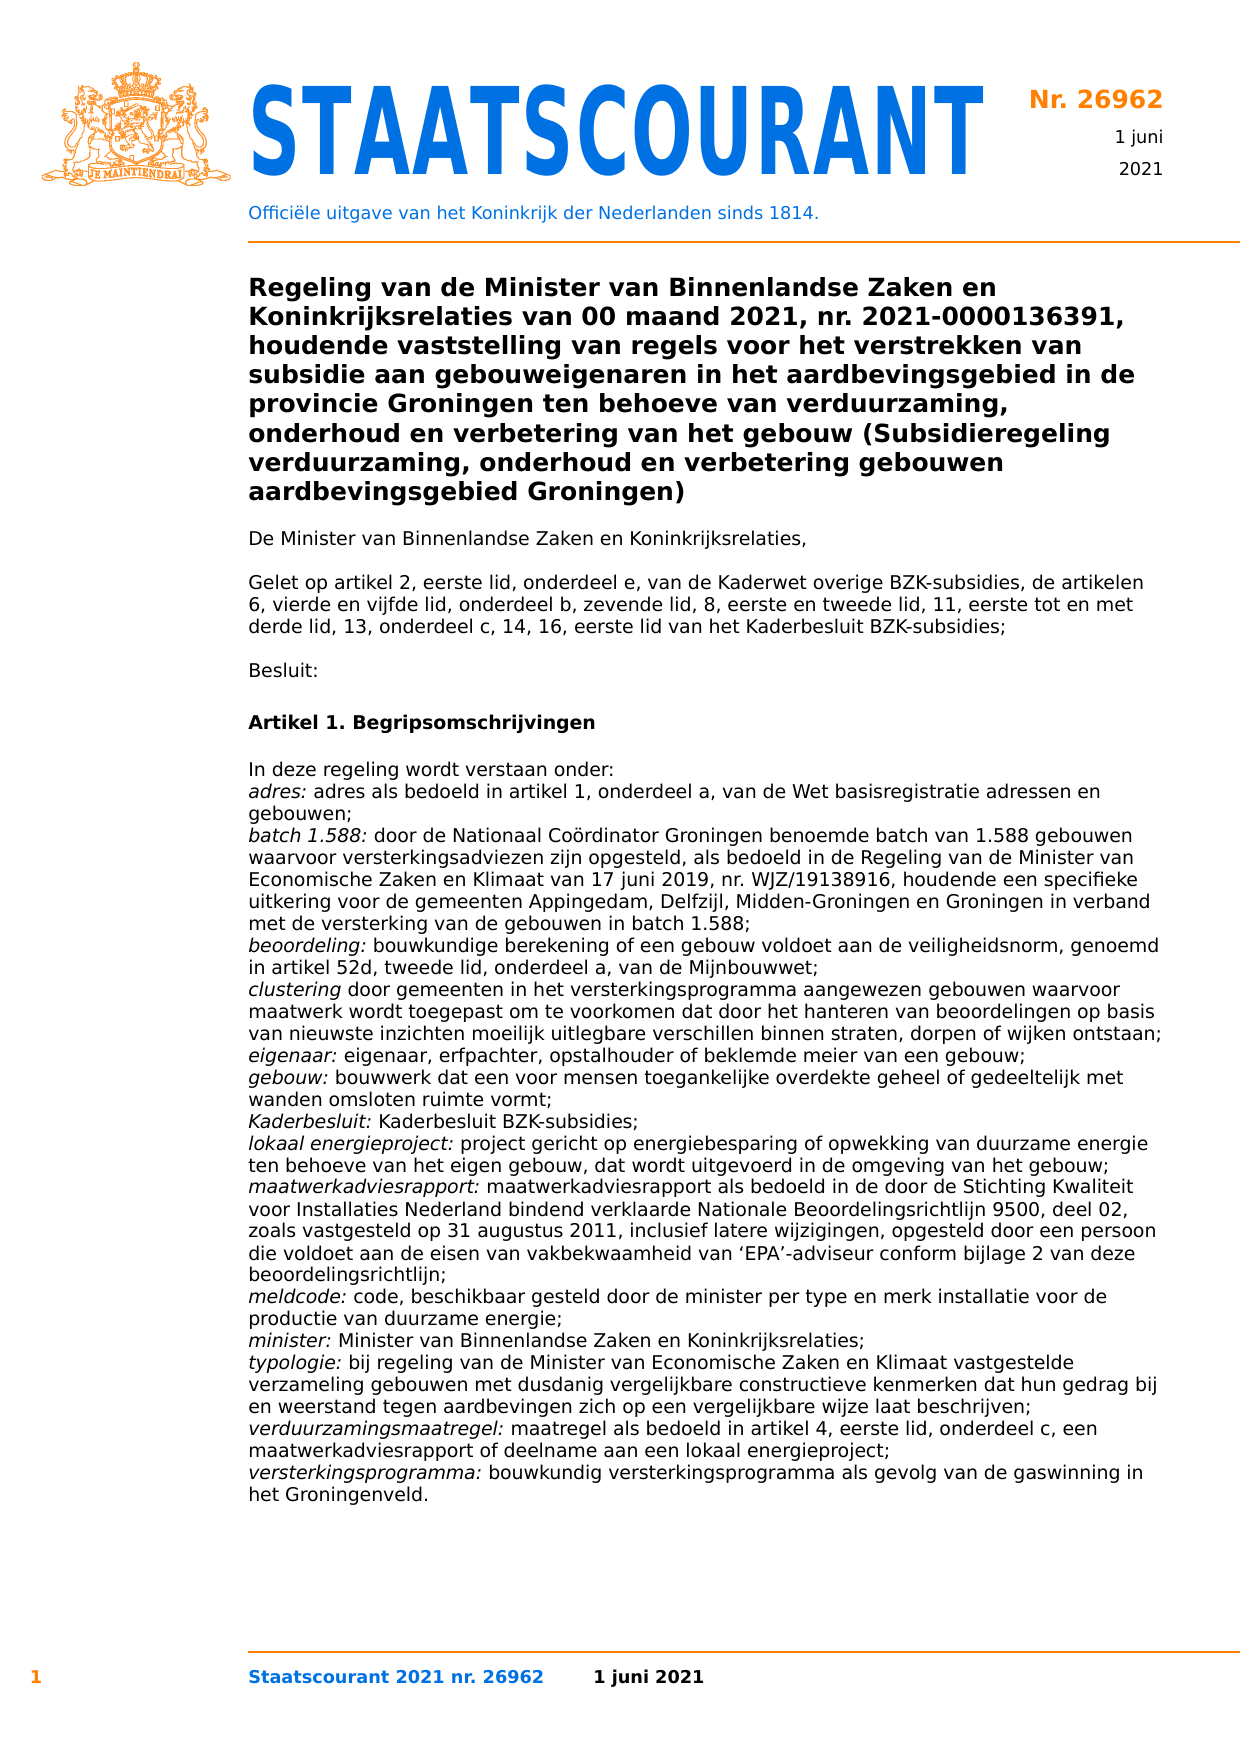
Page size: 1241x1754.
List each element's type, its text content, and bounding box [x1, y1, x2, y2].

text verduurzamingsmaatregel: maatregel als bedoeld in artikel 4, eerste lid, onderdeel c, een maatwerkadviesrapport of deelname aan een lokaal energieproject; [248, 1418, 1163, 1462]
text De Minister van Binnenlandse Zaken en Koninkrijksrelaties, [248, 528, 1163, 550]
subtitle Regeling van de Minister van Binnenlandse Zaken en Koninkrijksrelaties van 00 maand 2021, nr. 2021-0000136391, houdende vaststelling van regels voor het verstrekken van subsidie aan gebouweigenaren in het aardbevingsgebied in de provincie Groningen ten behoeve van verduurzaming, onderhoud en verbetering van het gebouw (Subsidieregeling verduurzaming, onderhoud en verbetering gebouwen aardbevingsgebied Groningen) [248, 273, 1163, 506]
table_cell Officiële uitgave van het Koninkrijk der Nederlanden sinds 1814. [248, 203, 1240, 241]
text versterkingsprogramma: bouwkundig versterkingsprogramma als gevolg van de gaswinning in het Groningenveld. [248, 1462, 1163, 1506]
table_header Nr. 26962 [998, 62, 1240, 121]
table_cell 1 juni [998, 121, 1240, 153]
table_header STAATSCOURANT [248, 62, 998, 203]
text gebouw: bouwwerk dat een voor mensen toegankelijke overdekte geheel of gedeeltelijk met wanden omsloten ruimte vormt; [248, 1067, 1163, 1111]
text minister: Minister van Binnenlandse Zaken en Koninkrijksrelaties; [248, 1330, 1163, 1352]
table_header [25, 62, 248, 241]
text In deze regeling wordt verstaan onder: [248, 759, 1163, 781]
text lokaal energieproject: project gericht op energiebesparing of opwekking van duurzame energie ten behoeve van het eigen gebouw, dat wordt uitgevoerd in de omgeving van het gebouw; [248, 1132, 1163, 1176]
table_cell 2021 [998, 153, 1240, 203]
text Gelet op artikel 2, eerste lid, onderdeel e, van de Kaderwet overige BZK-subsidies, de artikelen 6, vierde en vijfde lid, onderdeel b, zevende lid, 8, eerste en tweede lid, 11, eerste tot en met derde lid, 13, onderdeel c, 14, 16, eerste lid van het Kaderbesluit BZK-subsidies; [248, 572, 1163, 638]
text adres: adres als bedoeld in artikel 1, onderdeel a, van de Wet basisregistratie adressen en gebouwen; [248, 781, 1163, 825]
text Besluit: [248, 660, 1163, 682]
text eigenaar: eigenaar, erfpachter, opstalhouder of beklemde meier van een gebouw; [248, 1044, 1163, 1067]
text Kaderbesluit: Kaderbesluit BZK-subsidies; [248, 1111, 1163, 1132]
text maatwerkadviesrapport: maatwerkadviesrapport als bedoeld in de door de Stichting Kwaliteit voor Installaties Nederland bindend verklaarde Nationale Beoordelingsrichtlijn 9500, deel 02, zoals vastgesteld op 31 augustus 2011, inclusief latere wijzigingen, opgesteld door een persoon die voldoet aan de eisen van vakbekwaamheid van ‘EPA’-adviseur conform bijlage 2 van deze beoordelingsrichtlijn; [248, 1176, 1163, 1286]
text typologie: bij regeling van de Minister van Economische Zaken en Klimaat vastgestelde verzameling gebouwen met dusdanig vergelijkbare constructieve kenmerken dat hun gedrag bij en weerstand tegen aardbevingen zich op een vergelijkbare wijze laat beschrijven; [248, 1352, 1163, 1418]
text batch 1.588: door de Nationaal Coördinator Groningen benoemde batch van 1.588 gebouwen waarvoor versterkingsadviezen zijn opgesteld, als bedoeld in de Regeling van de Minister van Economische Zaken en Klimaat van 17 juni 2019, nr. WJZ/19138916, houdende een specifieke uitkering voor de gemeenten Appingedam, Delfzijl, Midden-Groningen en Groningen in verband met de versterking van de gebouwen in batch 1.588; [248, 825, 1163, 935]
text beoordeling: bouwkundige berekening of een gebouw voldoet aan de veiligheidsnorm, genoemd in artikel 52d, tweede lid, onderdeel a, van de Mijnbouwwet; [248, 935, 1163, 979]
text clustering door gemeenten in het versterkingsprogramma aangewezen gebouwen waarvoor maatwerk wordt toegepast om te voorkomen dat door het hanteren van beoordelingen op basis van nieuwste inzichten moeilijk uitlegbare verschillen binnen straten, dorpen of wijken ontstaan; [248, 979, 1163, 1044]
picture [41, 62, 231, 186]
subtitle Artikel 1. Begripsomschrijvingen [248, 712, 1163, 734]
text meldcode: code, beschikbaar gesteld door de minister per type en merk installatie voor de productie van duurzame energie; [248, 1286, 1163, 1330]
